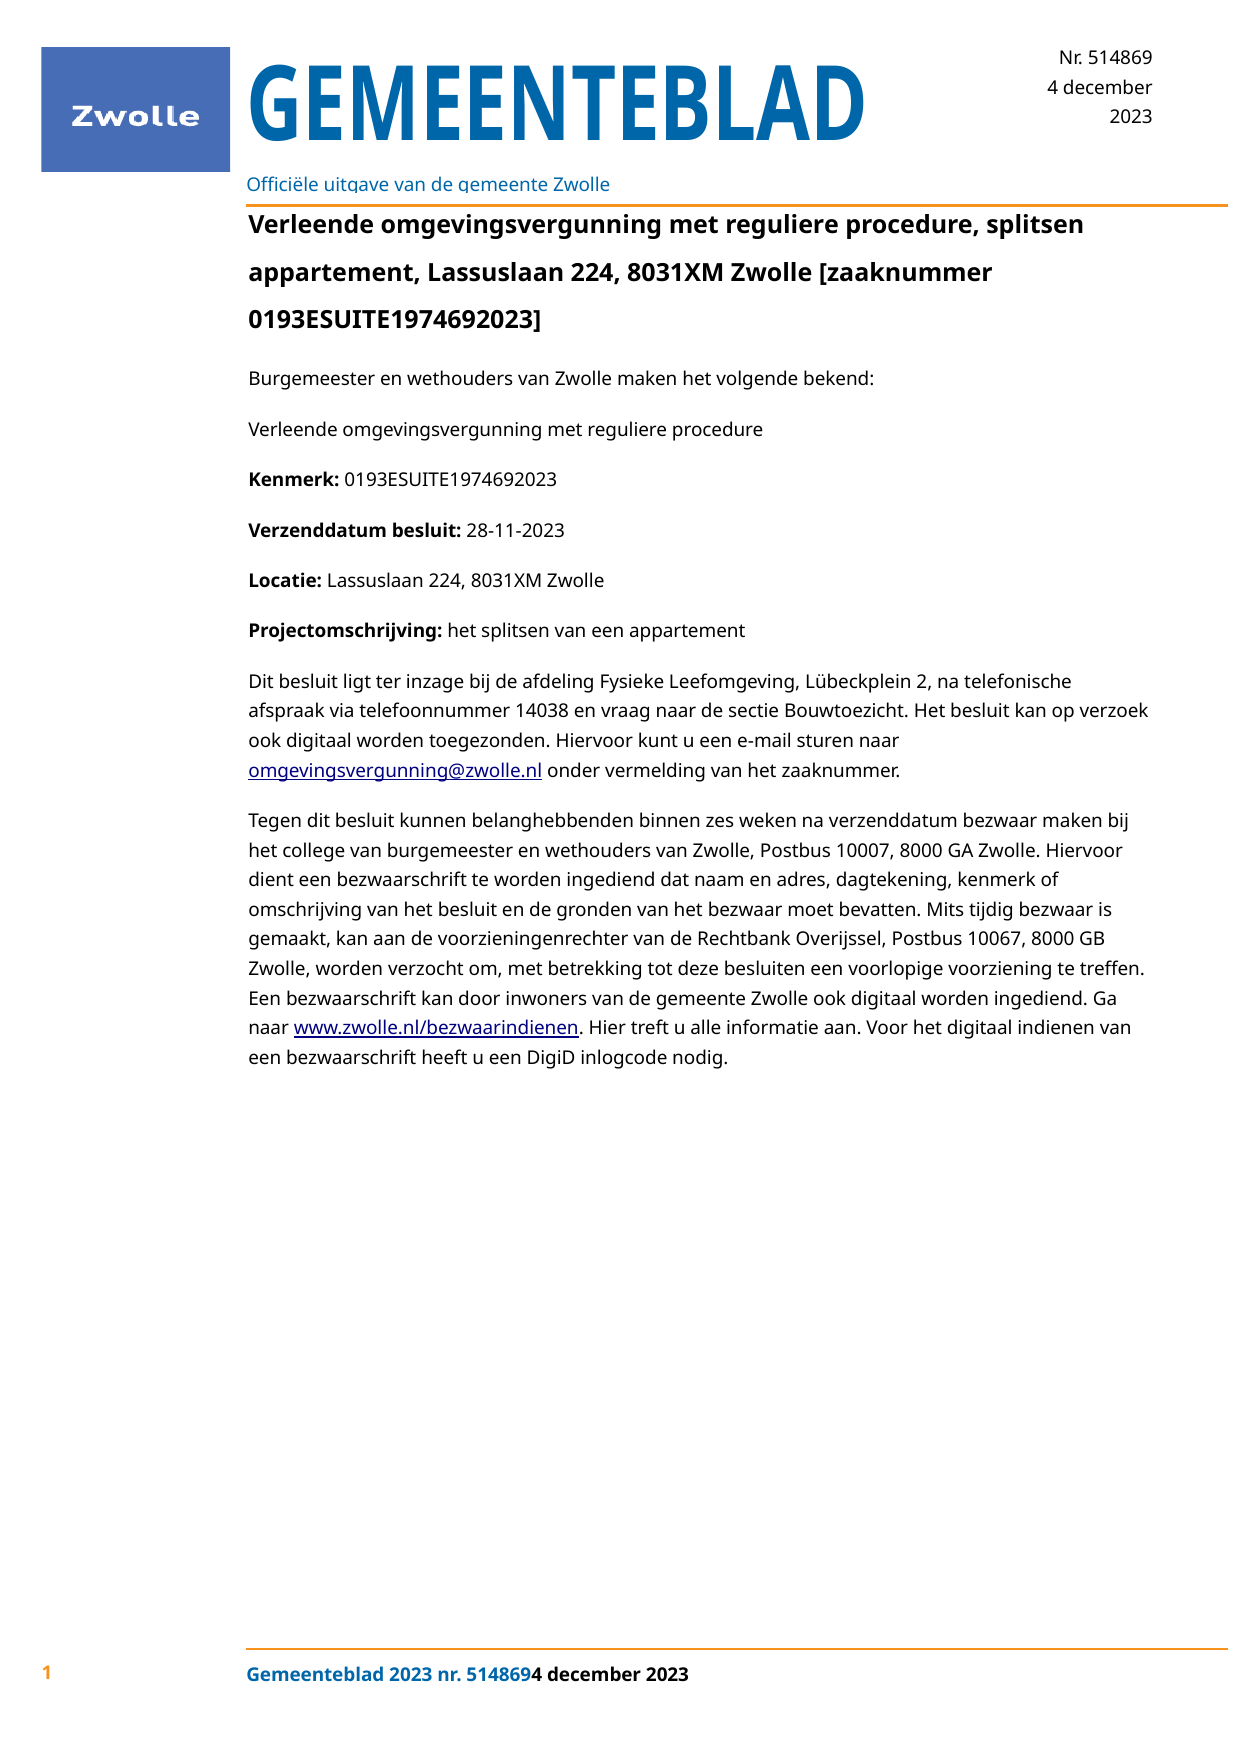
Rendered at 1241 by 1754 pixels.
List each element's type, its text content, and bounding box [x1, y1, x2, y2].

text Verleende omgevingsvergunning met reguliere procedure, splitsen appartement, Lassuslaan 224, 8031XM Zwolle [zaaknummer 0193ESUITE1974692023] [248, 207, 1152, 336]
text Projectomschrijving: het splitsen van een appartement [248, 618, 1152, 643]
text Verleende omgevingsvergunning met reguliere procedure [248, 416, 1152, 442]
text Locatie: Lassuslaan 224, 8031XM Zwolle [248, 567, 1152, 593]
text Tegen dit besluit kunnen belanghebbenden binnen zes weken na verzenddatum bezwaar maken bij het college van burgemeester en wethouders van Zwolle, Postbus 10007, 8000 GA Zwolle. Hiervoor dient een bezwaarschrift te worden ingediend dat naam en adres, dagtekening, kenmerk of omschrijving van het besluit en de gronden van het bezwaar moet bevatten. Mits tijdig bezwaar is gemaakt, kan aan de voorzieningenrechter van de Rechtbank Overijssel, Postbus 10067, 8000 GB Zwolle, worden verzocht om, met betrekking tot deze besluiten een voorlopige voorziening te treffen. Een bezwaarschrift kan door inwoners van de gemeente Zwolle ook digitaal worden ingediend. Ga naar www.zwolle.nl/bezwaarindienen. Hier treft u alle informatie aan. Voor het digitaal indienen van een bezwaarschrift heeft u een DigiD inlogcode nodig. [248, 807, 1152, 1069]
text Kenmerk: 0193ESUITE1974692023 [248, 466, 1152, 492]
text Verzenddatum besluit: 28-11-2023 [248, 517, 1152, 542]
text Dit besluit ligt ter inzage bij de afdeling Fysieke Leefomgeving, Lübeckplein 2, na telefonische afspraak via telefoonnummer 14038 en vraag naar de sectie Bouwtoezicht. Het besluit kan op verzoek ook digitaal worden toegezonden. Hiervoor kunt u een e-mail sturen naar omgevingsvergunning@zwolle.nl onder vermelding van het zaaknummer. [248, 668, 1152, 782]
text Burgemeester en wethouders van Zwolle maken het volgende bekend: [248, 366, 1152, 391]
picture [41, 47, 231, 172]
